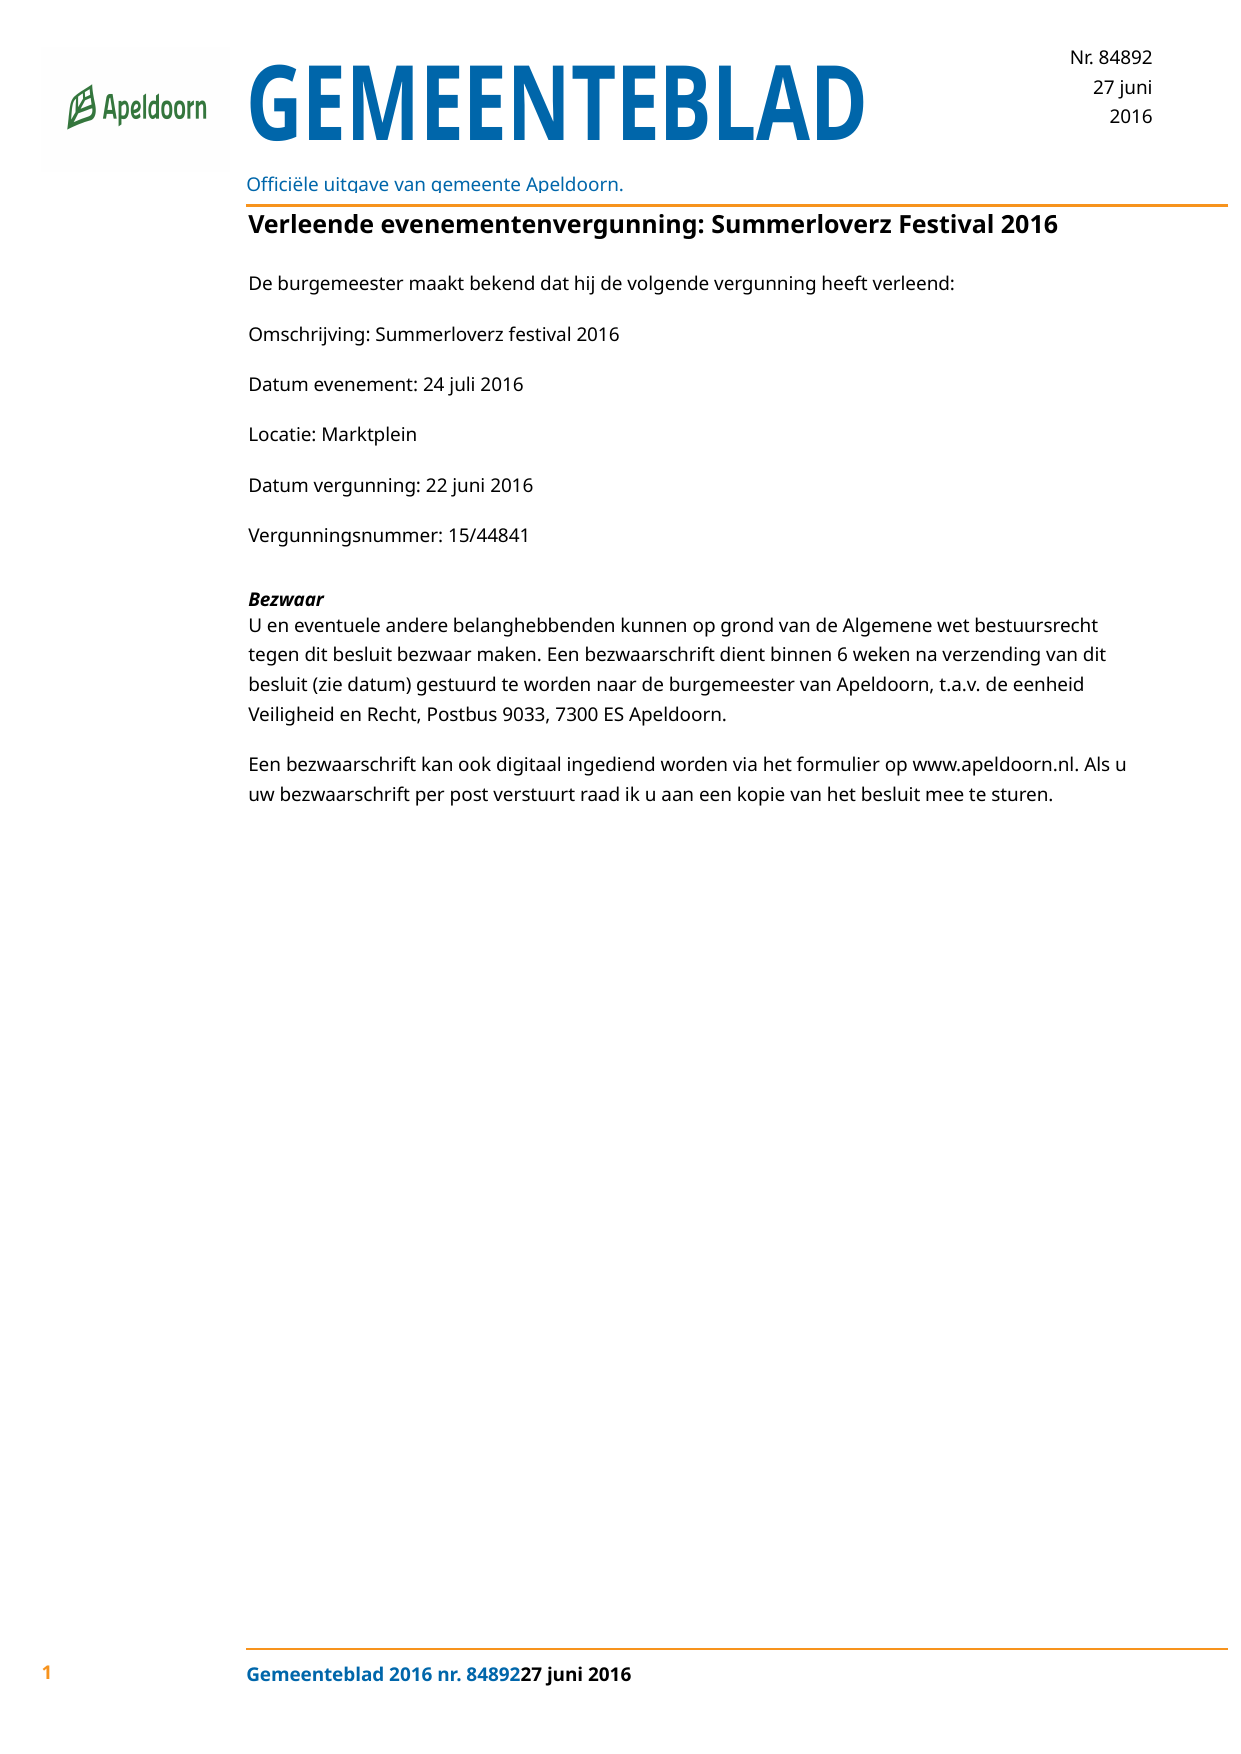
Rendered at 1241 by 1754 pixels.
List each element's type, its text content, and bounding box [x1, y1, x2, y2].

text Vergunningsnummer: 15/44841 [248, 522, 1152, 548]
text Datum evenement: 24 juli 2016 [248, 371, 1152, 397]
text Bezwaar [248, 586, 1152, 612]
text Een bezwaarschrift kan ook digitaal ingediend worden via het formulier op www.apeldoorn.nl. Als u uw bezwaarschrift per post verstuurt raad ik u aan een kopie van het besluit mee te sturen. [248, 751, 1152, 807]
text Locatie: Marktplein [248, 422, 1152, 447]
text Verleende evenementenvergunning: Summerloverz Festival 2016 [248, 207, 1152, 241]
text Datum vergunning: 22 juni 2016 [248, 472, 1152, 498]
text U en eventuele andere belanghebbenden kunnen op grond van de Algemene wet bestuursrecht tegen dit besluit bezwaar maken. Een bezwaarschrift dient binnen 6 weken na verzending van dit besluit (zie datum) gestuurd te worden naar de burgemeester van Apeldoorn, t.a.v. de eenheid Veiligheid en Recht, Postbus 9033, 7300 ES Apeldoorn. [248, 612, 1152, 727]
picture [41, 47, 231, 172]
text De burgemeester maakt bekend dat hij de volgende vergunning heeft verleend: [248, 270, 1152, 296]
text Omschrijving: Summerloverz festival 2016 [248, 321, 1152, 346]
